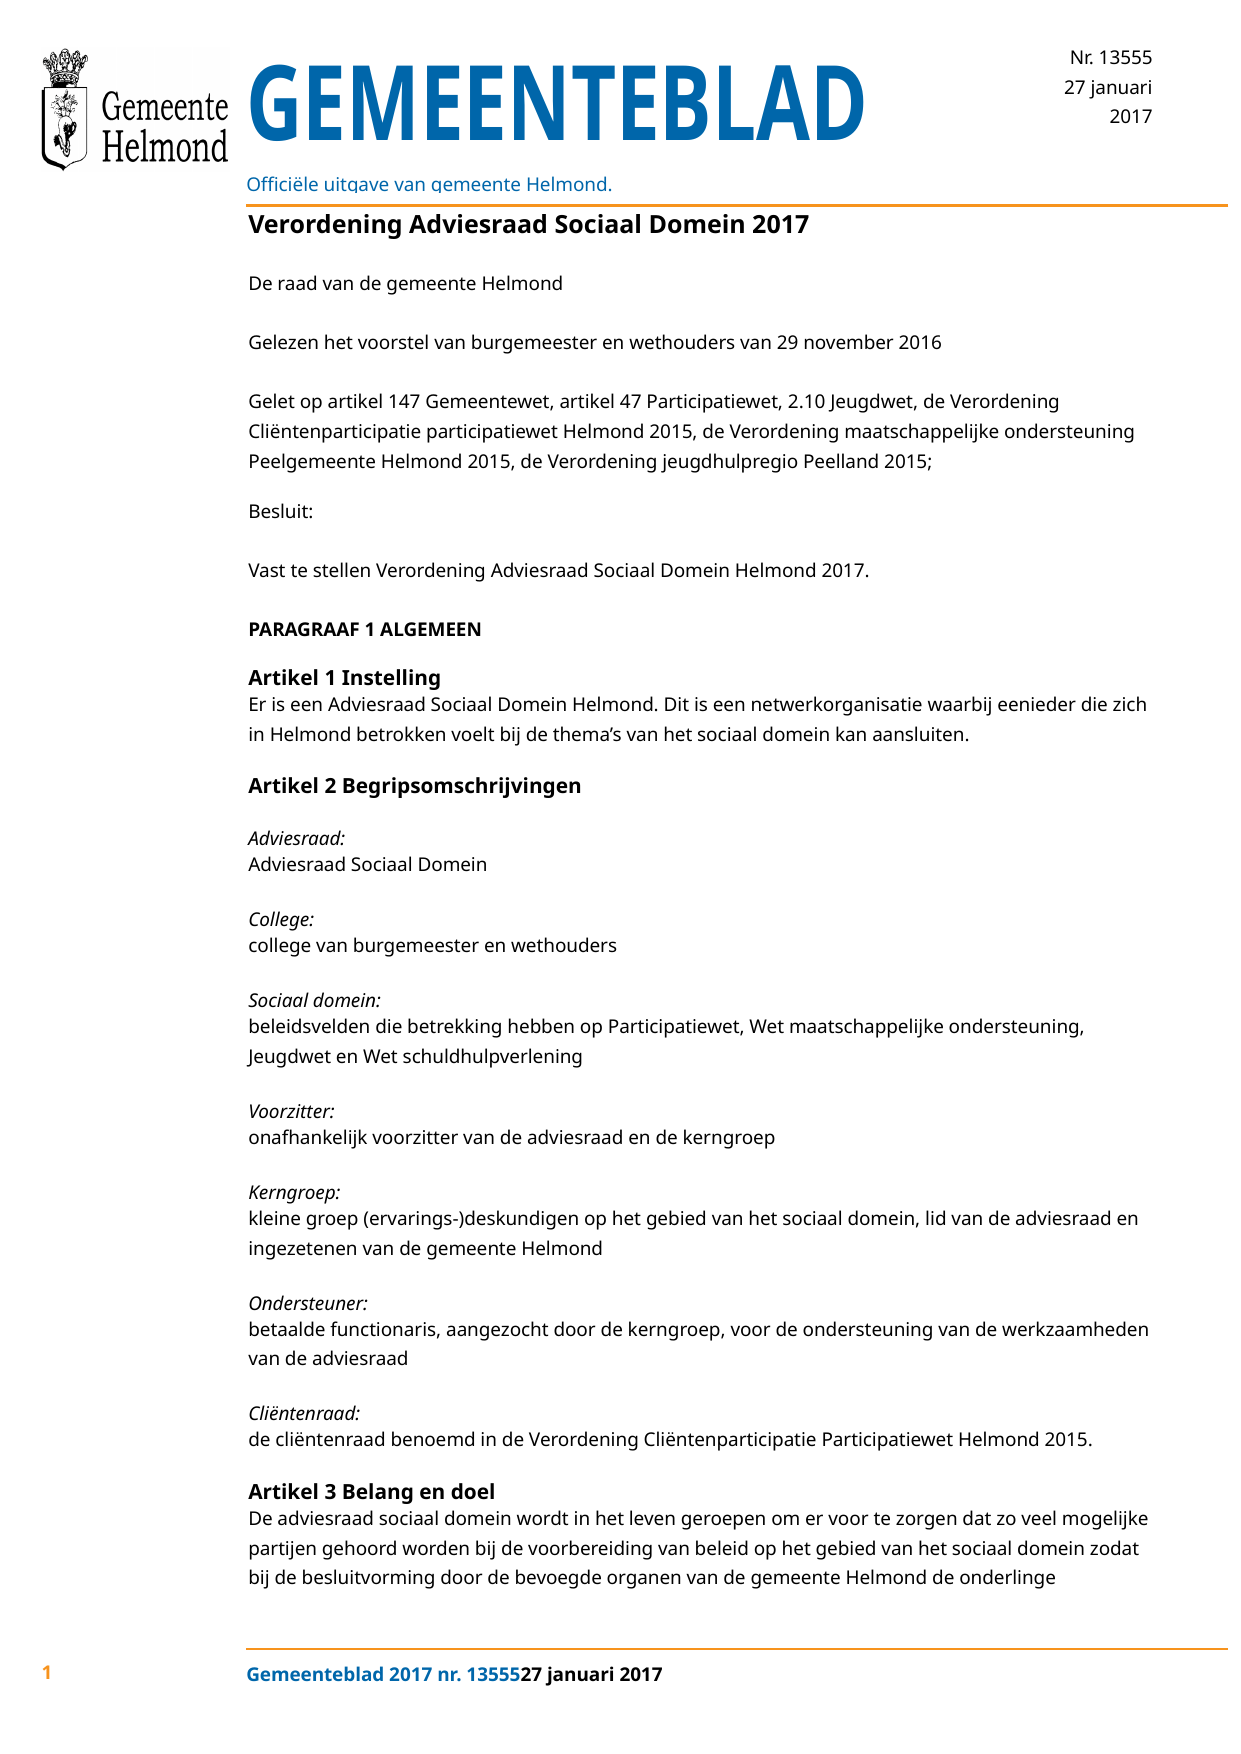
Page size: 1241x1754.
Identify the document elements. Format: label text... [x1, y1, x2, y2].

text Vast te stellen Verordening Adviesraad Sociaal Domein Helmond 2017. [248, 557, 1152, 583]
text De raad van de gemeente Helmond [248, 270, 1152, 296]
text Adviesraad Sociaal Domein [248, 851, 1152, 877]
text Er is een Adviesraad Sociaal Domein Helmond. Dit is een netwerkorganisatie waarbij eenieder die zich in Helmond betrokken voelt bij de thema’s van het sociaal domein kan aansluiten. [248, 691, 1152, 747]
text Sociaal domein: [248, 988, 1152, 1013]
text Artikel 3 Belang en doel [248, 1477, 1152, 1505]
text kleine groep (ervarings-)deskundigen op het gebied van het sociaal domein, lid van de adviesraad en ingezetenen van de gemeente Helmond [248, 1205, 1152, 1260]
text Gelezen het voorstel van burgemeester en wethouders van 29 november 2016 [248, 329, 1152, 355]
text Verordening Adviesraad Sociaal Domein 2017 [248, 207, 1152, 241]
text onafhankelijk voorzitter van de adviesraad en de kerngroep [248, 1124, 1152, 1150]
text Adviesraad: [248, 826, 1152, 851]
text Voorzitter: [248, 1098, 1152, 1124]
text beleidsvelden die betrekking hebben op Participatiewet, Wet maatschappelijke ondersteuning, Jeugdwet en Wet schuldhulpverlening [248, 1013, 1152, 1069]
text De adviesraad sociaal domein wordt in het leven geroepen om er voor te zorgen dat zo veel mogelijke partijen gehoord worden bij de voorbereiding van beleid op het gebied van het sociaal domein zodat bij de besluitvorming door de bevoegde organen van de gemeente Helmond de onderlinge [248, 1505, 1152, 1590]
text Gelet op artikel 147 Gemeentewet, artikel 47 Participatiewet, 2.10 Jeugdwet, de Verordening Cliëntenparticipatie participatiewet Helmond 2015, de Verordening maatschappelijke ondersteuning Peelgemeente Helmond 2015, de Verordening jeugdhulpregio Peelland 2015; [248, 389, 1152, 473]
text Ondersteuner: [248, 1290, 1152, 1316]
text Kerngroep: [248, 1179, 1152, 1205]
text Artikel 1 Instelling [248, 663, 1152, 691]
text Besluit: [248, 498, 1152, 524]
text College: [248, 907, 1152, 932]
text de cliëntenraad benoemd in de Verordening Cliëntenparticipatie Participatiewet Helmond 2015. [248, 1426, 1152, 1452]
text PARAGRAAF 1 ALGEMEEN [248, 616, 1152, 642]
picture [41, 47, 231, 172]
text college van burgemeester en wethouders [248, 932, 1152, 958]
text Cliëntenraad: [248, 1401, 1152, 1426]
text betaalde functionaris, aangezocht door de kerngroep, voor de ondersteuning van de werkzaamheden van de adviesraad [248, 1316, 1152, 1371]
text Artikel 2 Begripsomschrijvingen [248, 771, 1152, 800]
